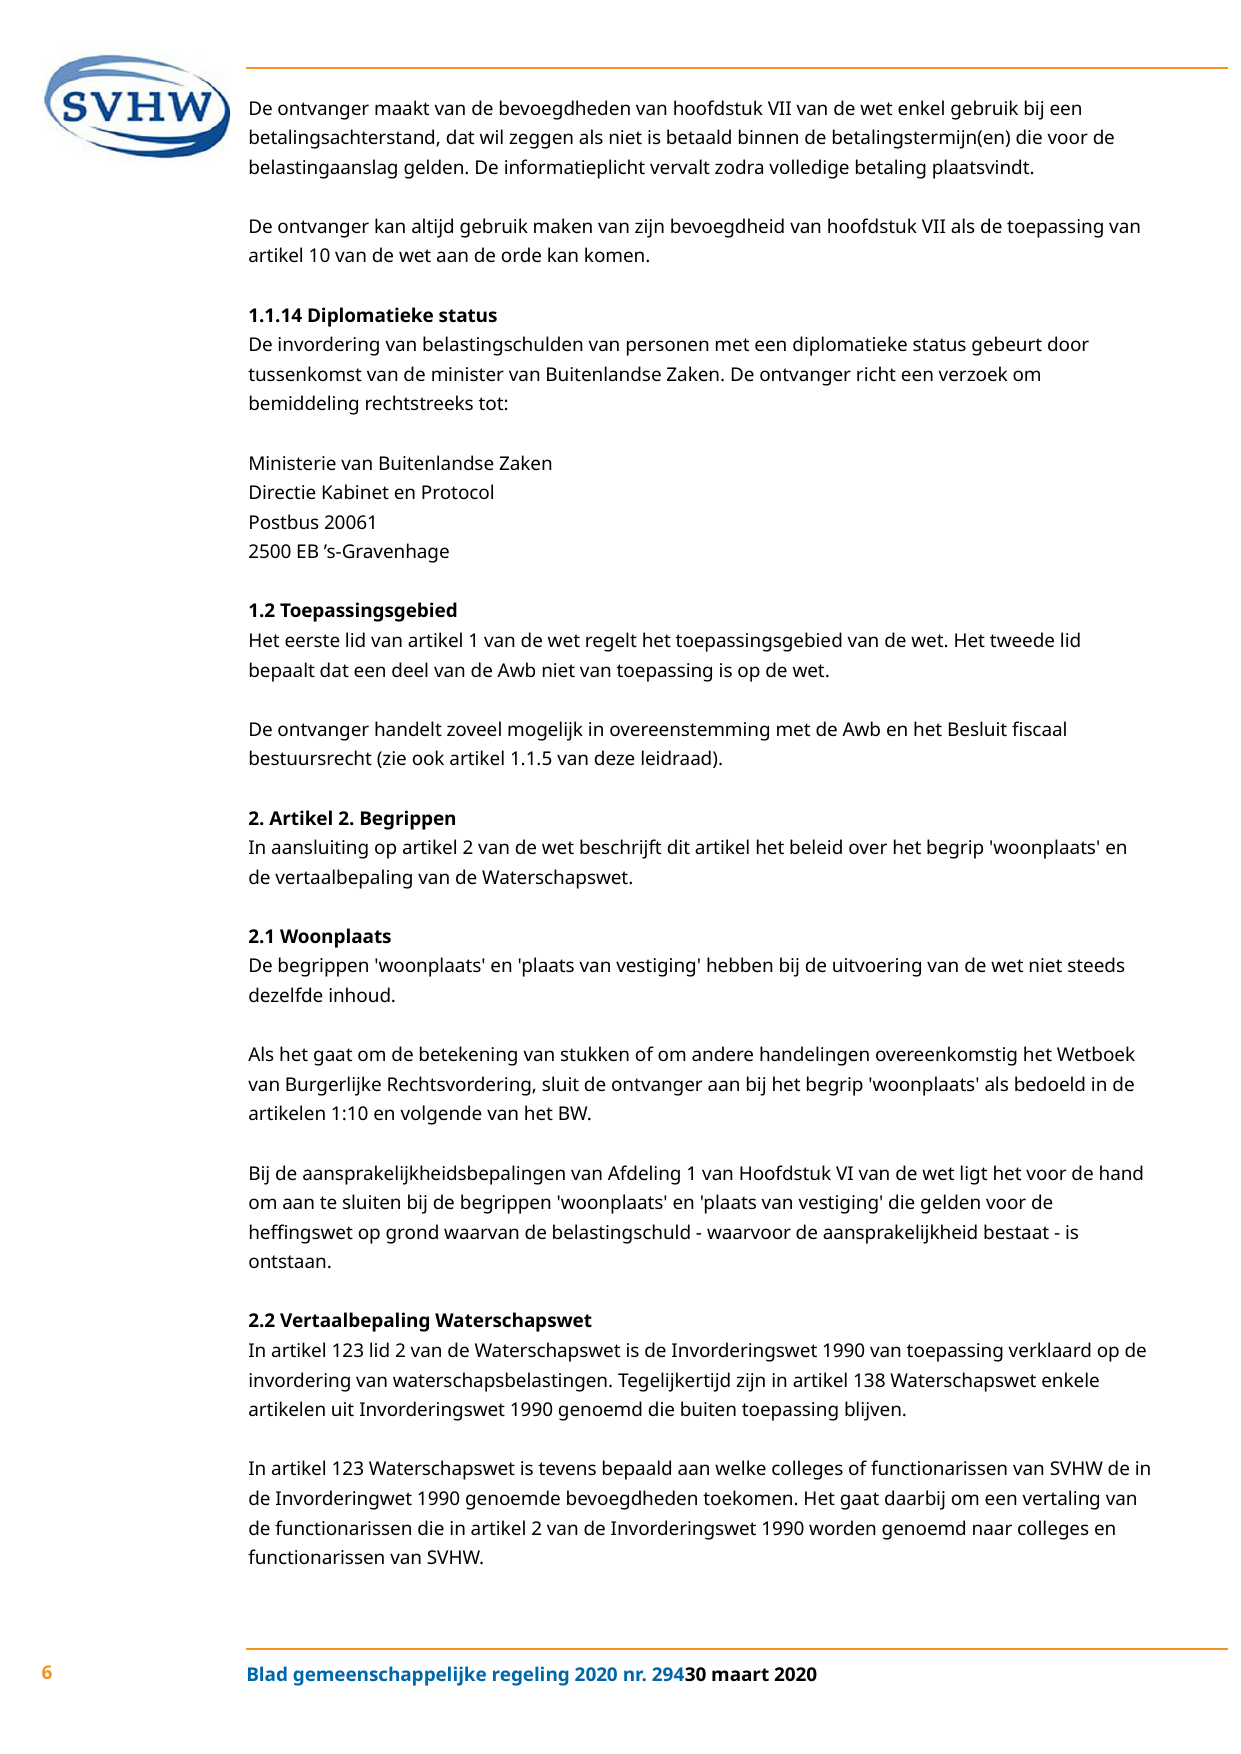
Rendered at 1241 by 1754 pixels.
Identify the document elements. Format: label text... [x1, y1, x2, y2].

text In artikel 123 Waterschapswet is tevens bepaald aan welke colleges of functionarissen van SVHW de in de Invorderingwet 1990 genoemde bevoegdheden toekomen. Het gaat daarbij om een vertaling van de functionarissen die in artikel 2 van de Invorderingswet 1990 worden genoemd naar colleges en functionarissen van SVHW. [248, 1456, 1152, 1570]
text De ontvanger kan altijd gebruik maken van zijn bevoegdheid van hoofdstuk VII als de toepassing van artikel 10 van de wet aan de orde kan komen. [248, 213, 1152, 268]
text In aansluiting op artikel 2 van de wet beschrijft dit artikel het beleid over het begrip 'woonplaats' en de vertaalbepaling van de Waterschapswet. [248, 834, 1152, 890]
text 2500 EB ’s-Gravenhage [248, 538, 1152, 564]
text Bij de aansprakelijkheidsbepalingen van Afdeling 1 van Hoofdstuk VI van de wet ligt het voor de hand om aan te sluiten bij de begrippen 'woonplaats' en 'plaats van vestiging' die gelden voor de heffingswet op grond waarvan de belastingschuld - waarvoor de aansprakelijkheid bestaat - is ontstaan. [248, 1160, 1152, 1274]
text Directie Kabinet en Protocol [248, 479, 1152, 505]
text 2. Artikel 2. Begrippen [248, 805, 1152, 831]
text 1.2 Toepassingsgebied [248, 598, 1152, 623]
text De invordering van belastingschulden van personen met een diplomatieke status gebeurt door tussenkomst van de minister van Buitenlandse Zaken. De ontvanger richt een verzoek om bemiddeling rechtstreeks tot: [248, 331, 1152, 416]
text Postbus 20061 [248, 509, 1152, 535]
text De begrippen 'woonplaats' en 'plaats van vestiging' hebben bij de uitvoering van de wet niet steeds dezelfde inhoud. [248, 953, 1152, 1008]
text 2.2 Vertaalbepaling Waterschapswet [248, 1308, 1152, 1333]
text Als het gaat om de betekening van stukken of om andere handelingen overeenkomstig het Wetboek van Burgerlijke Rechtsvordering, sluit de ontvanger aan bij het begrip 'woonplaats' als bedoeld in de artikelen 1:10 en volgende van het BW. [248, 1041, 1152, 1126]
text De ontvanger maakt van de bevoegdheden van hoofdstuk VII van de wet enkel gebruik bij een betalingsachterstand, dat wil zeggen als niet is betaald binnen de betalingstermijn(en) die voor de belastingaanslag gelden. De informatieplicht vervalt zodra volledige betaling plaatsvindt. [248, 95, 1152, 180]
text Het eerste lid van artikel 1 van de wet regelt het toepassingsgebied van de wet. Het tweede lid bepaalt dat een deel van de Awb niet van toepassing is op de wet. [248, 627, 1152, 683]
text Ministerie van Buitenlandse Zaken [248, 450, 1152, 476]
text 2.1 Woonplaats [248, 923, 1152, 949]
text In artikel 123 lid 2 van de Waterschapswet is de Invorderingswet 1990 van toepassing verklaard op de invordering van waterschapsbelastingen. Tegelijkertijd zijn in artikel 138 Waterschapswet enkele artikelen uit Invorderingswet 1990 genoemd die buiten toepassing blijven. [248, 1337, 1152, 1422]
picture [41, 47, 231, 172]
text De ontvanger handelt zoveel mogelijk in overeenstemming met de Awb en het Besluit fiscaal bestuursrecht (zie ook artikel 1.1.5 van deze leidraad). [248, 716, 1152, 771]
text 1.1.14 Diplomatieke status [248, 302, 1152, 328]
